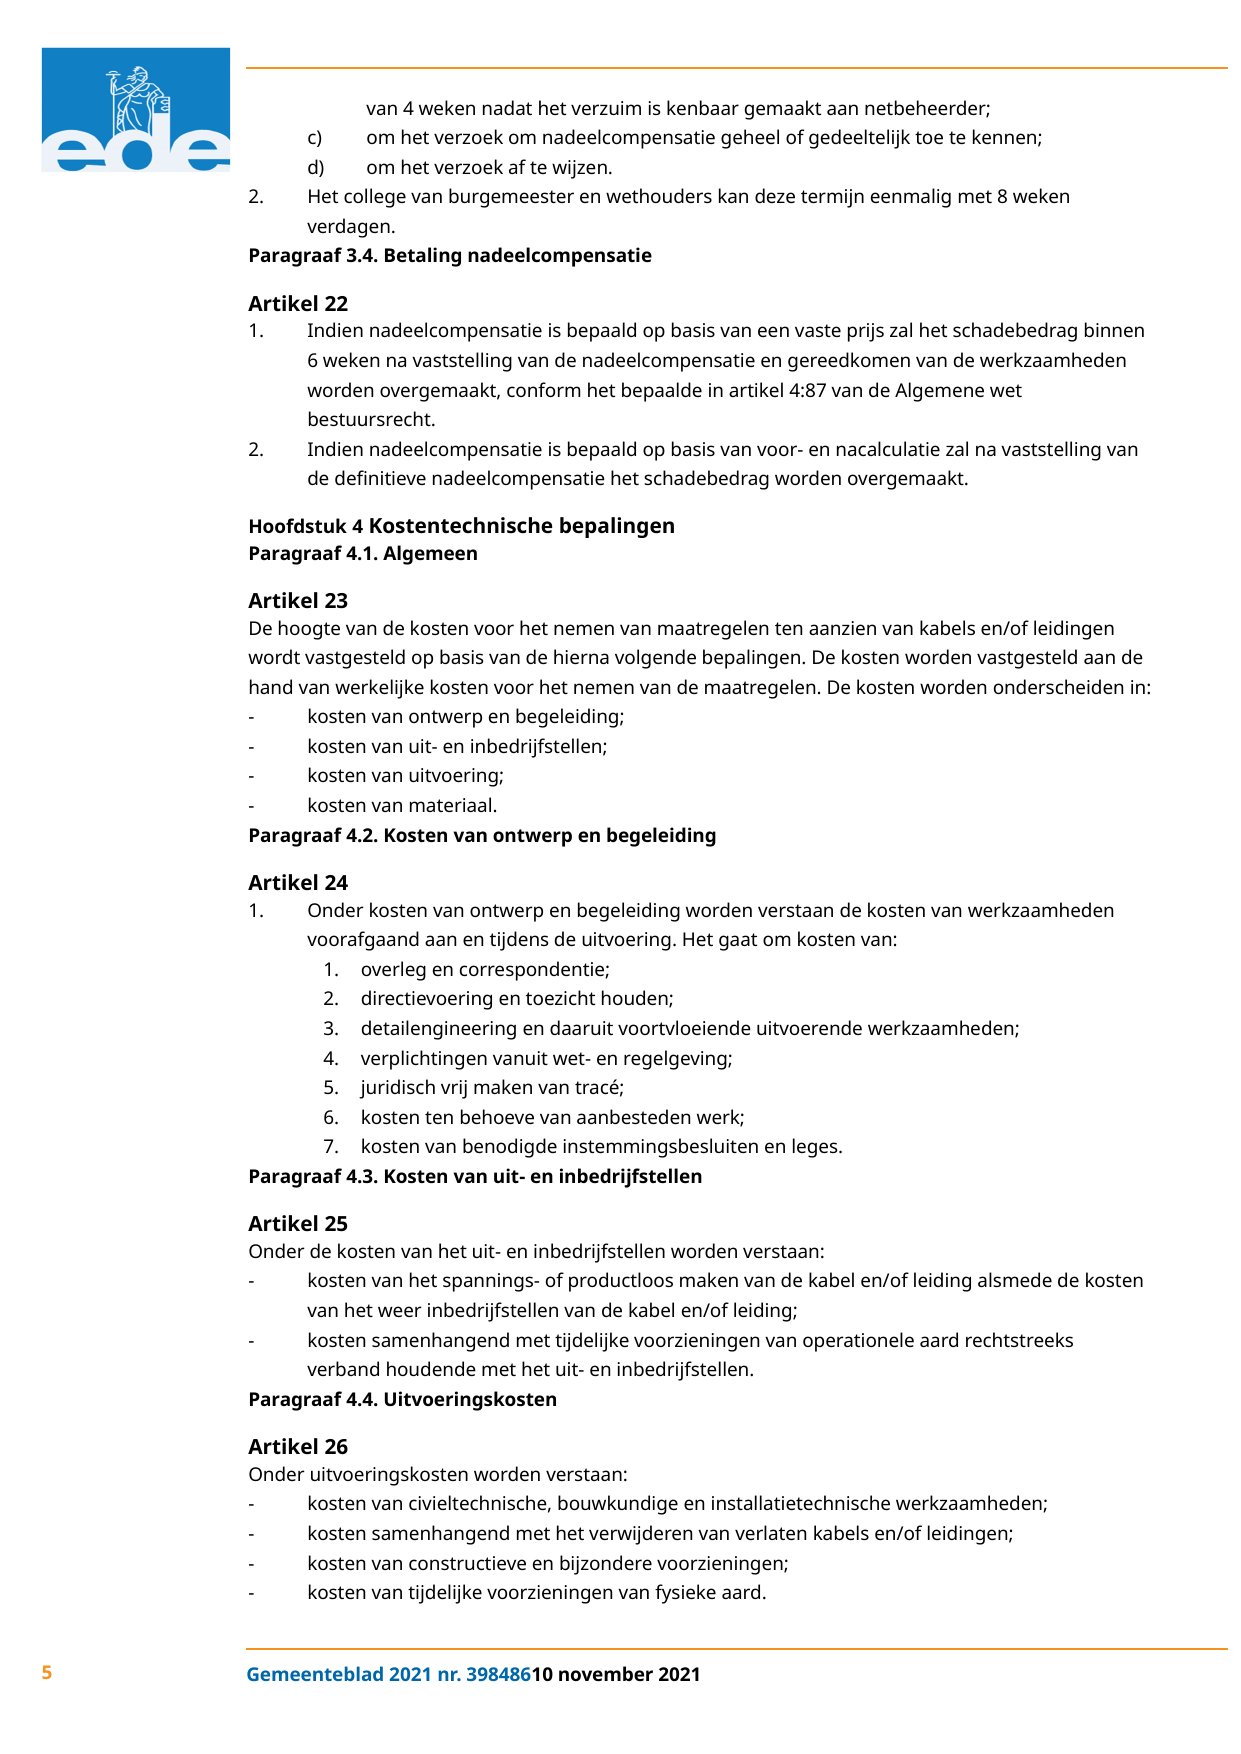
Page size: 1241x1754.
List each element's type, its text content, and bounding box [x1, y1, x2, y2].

picture [41, 47, 231, 172]
text Artikel 25 [248, 1209, 1152, 1238]
list om het verzoek om nadeelcompensatie geheel of gedeeltelijk toe te kennen; [307, 124, 1152, 150]
list detailengineering en daaruit voortvloeiende uitvoerende werkzaamheden; [323, 1015, 1152, 1041]
list kosten van het spannings- of productloos maken van de kabel en/of leiding alsmede de kosten van het weer inbedrijfstellen van de kabel en/of leiding; [248, 1268, 1152, 1323]
list kosten van constructieve en bijzondere voorzieningen; [248, 1550, 1152, 1575]
list kosten van uit- en inbedrijfstellen; [248, 733, 1152, 759]
list overleg en correspondentie; [323, 956, 1152, 982]
list kosten van benodigde instemmingsbesluiten en leges. [323, 1133, 1152, 1159]
text Paragraaf 4.2. Kosten van ontwerp en begeleiding [248, 822, 1152, 847]
text Paragraaf 4.3. Kosten van uit- en inbedrijfstellen [248, 1163, 1152, 1189]
text Paragraaf 4.1. Algemeen [248, 540, 1152, 565]
list juridisch vrij maken van tracé; [323, 1074, 1152, 1100]
text Artikel 22 [248, 289, 1152, 318]
list kosten ten behoeve van aanbesteden werk; [323, 1104, 1152, 1129]
list kosten samenhangend met het verwijderen van verlaten kabels en/of leidingen; [248, 1520, 1152, 1546]
text Artikel 24 [248, 868, 1152, 897]
list kosten van civieltechnische, bouwkundige en installatietechnische werkzaamheden; [248, 1491, 1152, 1516]
text Onder de kosten van het uit- en inbedrijfstellen worden verstaan: [248, 1238, 1152, 1264]
text Paragraaf 3.4. Betaling nadeelcompensatie [248, 243, 1152, 268]
list om het verzoek af te wijzen. [307, 154, 1152, 180]
list Indien nadeelcompensatie is bepaald op basis van een vaste prijs zal het schadebedrag binnen 6 weken na vaststelling van de nadeelcompensatie en gereedkomen van de werkzaamheden worden overgemaakt, conform het bepaalde in artikel 4:87 van de Algemene wet bestuursrecht. [248, 318, 1152, 432]
list verplichtingen vanuit wet- en regelgeving; [323, 1045, 1152, 1070]
list Onder kosten van ontwerp en begeleiding worden verstaan de kosten van werkzaamheden voorafgaand aan en tijdens de uitvoering. Het gaat om kosten van: [248, 897, 1152, 952]
list Indien nadeelcompensatie is bepaald op basis van voor- en nacalculatie zal na vaststelling van de definitieve nadeelcompensatie het schadebedrag worden overgemaakt. [248, 436, 1152, 491]
list kosten van uitvoering; [248, 763, 1152, 788]
text De hoogte van de kosten voor het nemen van maatregelen ten aanzien van kabels en/of leidingen wordt vastgesteld op basis van de hierna volgende bepalingen. De kosten worden vastgesteld aan de hand van werkelijke kosten voor het nemen van de maatregelen. De kosten worden onderscheiden in: [248, 615, 1152, 699]
text Hoofdstuk 4 Kostentechnische bepalingen [248, 511, 1152, 540]
list kosten samenhangend met tijdelijke voorzieningen van operationele aard rechtstreeks verband houdende met het uit- en inbedrijfstellen. [248, 1327, 1152, 1382]
list Het college van burgemeester en wethouders kan deze termijn eenmalig met 8 weken verdagen. [248, 183, 1152, 239]
text Artikel 26 [248, 1432, 1152, 1461]
text Artikel 23 [248, 586, 1152, 615]
list kosten van tijdelijke voorzieningen van fysieke aard. [248, 1579, 1152, 1605]
list kosten van ontwerp en begeleiding; [248, 703, 1152, 729]
text Paragraaf 4.4. Uitvoeringskosten [248, 1386, 1152, 1412]
list van 4 weken nadat het verzuim is kenbaar gemaakt aan netbeheerder; [307, 95, 1152, 121]
list kosten van materiaal. [248, 792, 1152, 818]
list directievoering en toezicht houden; [323, 986, 1152, 1011]
text Onder uitvoeringskosten worden verstaan: [248, 1461, 1152, 1487]
